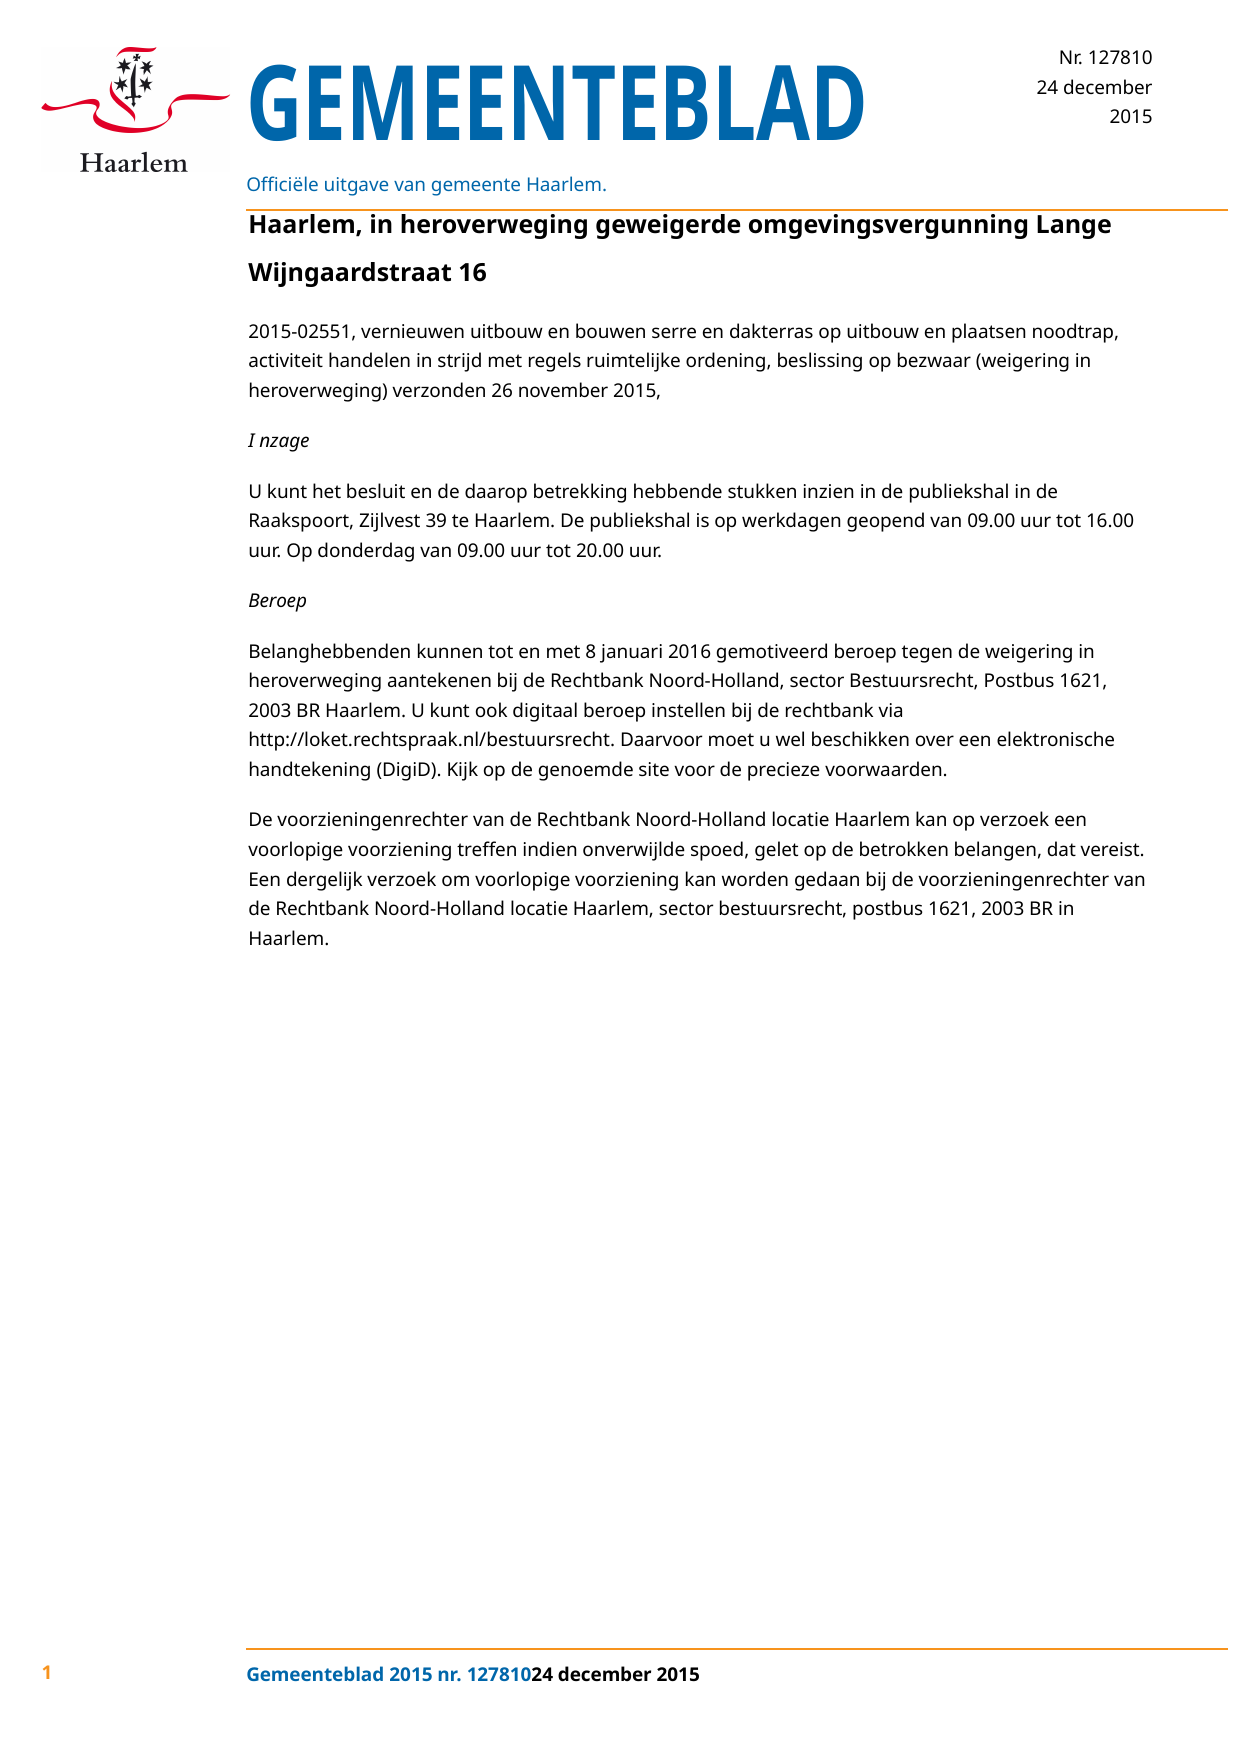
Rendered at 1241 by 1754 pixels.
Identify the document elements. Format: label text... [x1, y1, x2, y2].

text De voorzieningenrechter van de Rechtbank Noord-Holland locatie Haarlem kan op verzoek een voorlopige voorziening treffen indien onverwijlde spoed, gelet op de betrokken belangen, dat vereist. Een dergelijk verzoek om voorlopige voorziening kan worden gedaan bij de voorzieningenrechter van de Rechtbank Noord-Holland locatie Haarlem, sector bestuursrecht, postbus 1621, 2003 BR in Haarlem. [248, 807, 1152, 951]
text Beroep [248, 587, 1152, 613]
text Belanghebbenden kunnen tot en met 8 januari 2016 gemotiveerd beroep tegen de weigering in heroverweging aantekenen bij de Rechtbank Noord-Holland, sector Bestuursrecht, Postbus 1621, 2003 BR Haarlem. U kunt ook digitaal beroep instellen bij de rechtbank via http://loket.rechtspraak.nl/bestuursrecht. Daarvoor moet u wel beschikken over een elektronische handtekening (DigiD). Kijk op de genoemde site voor de precieze voorwaarden. [248, 638, 1152, 782]
text I nzage [248, 427, 1152, 453]
text Haarlem, in heroverweging geweigerde omgevingsvergunning Lange Wijngaardstraat 16 [248, 211, 1152, 288]
picture [41, 47, 231, 172]
text 2015-02551, vernieuwen uitbouw en bouwen serre en dakterras op uitbouw en plaatsen noodtrap, activiteit handelen in strijd met regels ruimtelijke ordening, beslissing op bezwaar (weigering in heroverweging) verzonden 26 november 2015, [248, 318, 1152, 403]
text U kunt het besluit en de daarop betrekking hebbende stukken inzien in de publiekshal in de Raakspoort, Zijlvest 39 te Haarlem. De publiekshal is op werkdagen geopend van 09.00 uur tot 16.00 uur. Op donderdag van 09.00 uur tot 20.00 uur. [248, 478, 1152, 563]
